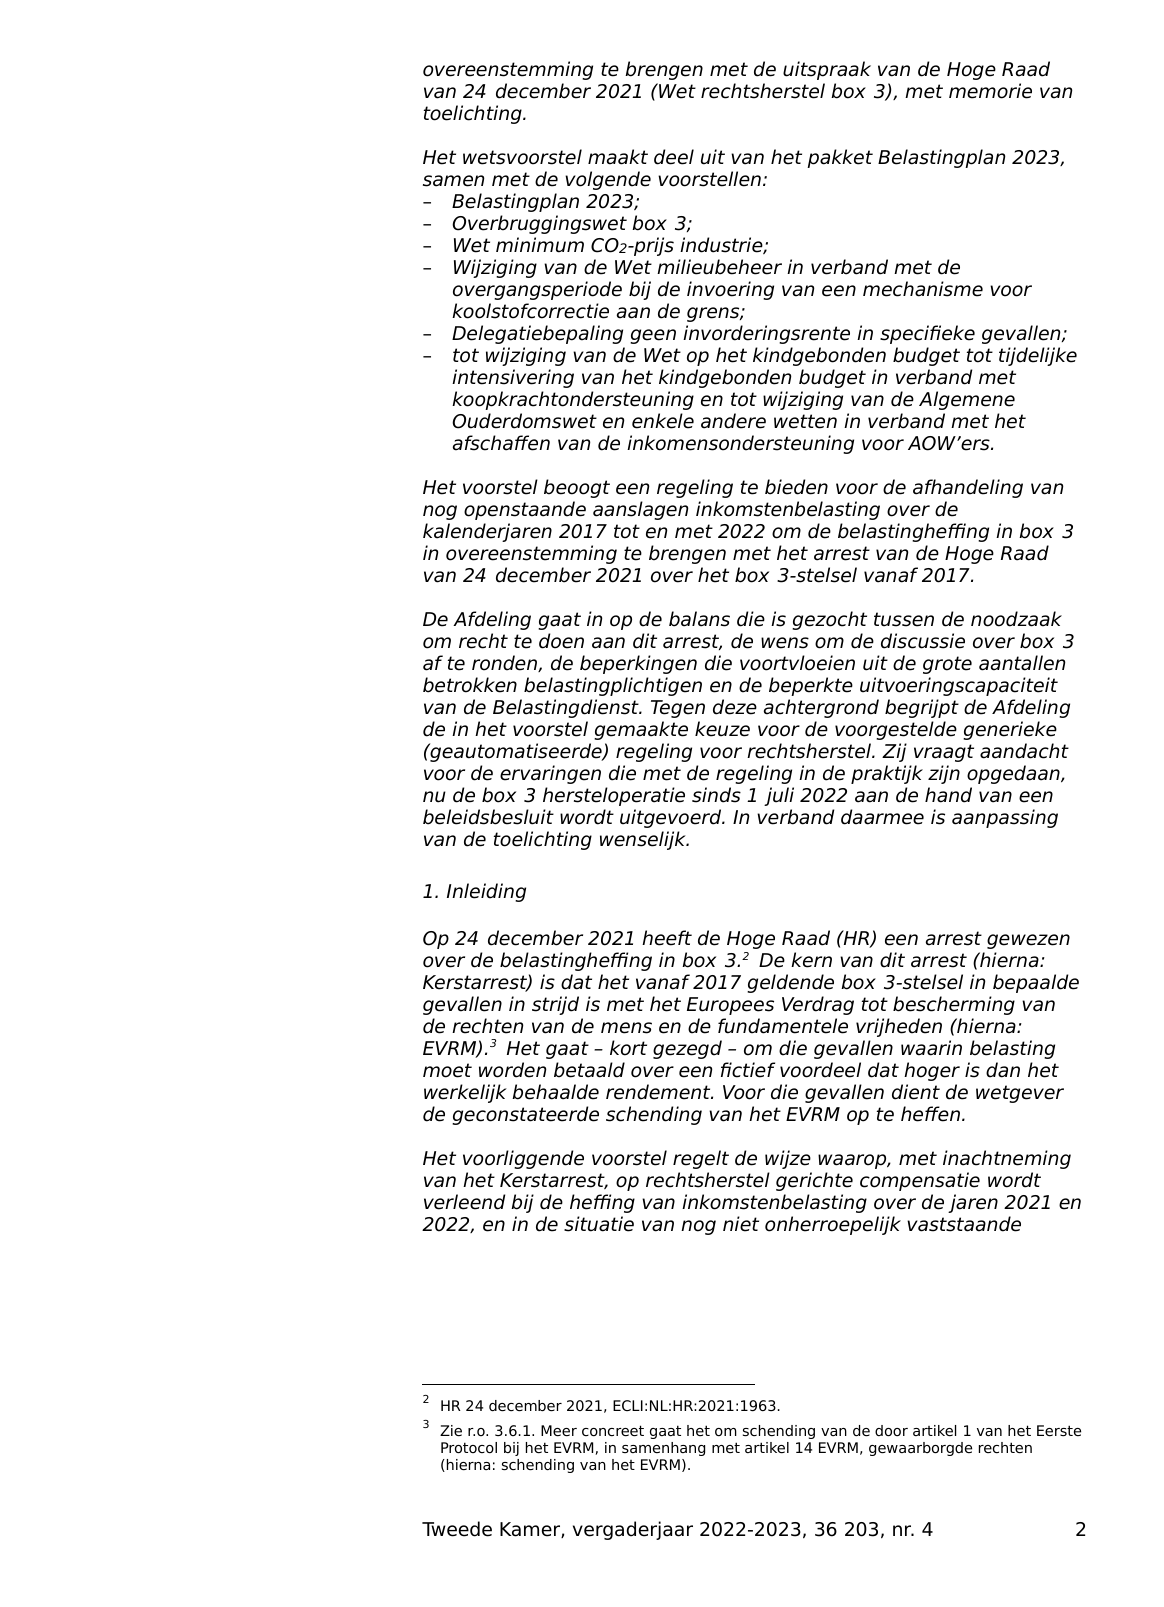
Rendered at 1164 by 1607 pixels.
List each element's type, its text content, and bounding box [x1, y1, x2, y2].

text Het voorliggende voorstel regelt de wijze waarop, met inachtneming van het Kerstarrest, op rechtsherstel gerichte compensatie wordt verleend bij de heffing van inkomstenbelasting over de jaren 2021 en 2022, en in de situatie van nog niet onherroepelijk vaststaande [422, 1148, 1087, 1236]
text – Wet minimum CO2-prijs industrie; [422, 235, 1087, 257]
text – Delegatiebepaling geen invorderingsrente in specifieke gevallen; [422, 323, 1087, 345]
text overeenstemming te brengen met de uitspraak van de Hoge Raad van 24 december 2021 (Wet rechtsherstel box 3), met memorie van toelichting. [422, 59, 1087, 125]
text – Belastingplan 2023; [422, 191, 1087, 213]
text – Overbruggingswet box 3; [422, 213, 1087, 235]
text – Wijziging van de Wet milieubeheer in verband met de overgangsperiode bij de invoering van een mechanisme voor koolstofcorrectie aan de grens; [422, 257, 1087, 323]
text Zie r.o. 3.6.1. Meer concreet gaat het om schending van de door artikel 1 van het Eerste Protocol bij het EVRM, in samenhang met artikel 14 EVRM, gewaarborgde rechten (hierna: schending van het EVRM). [422, 1418, 1087, 1474]
subtitle 1. Inleiding [422, 881, 1087, 903]
text Op 24 december 2021 heeft de Hoge Raad (HR) een arrest gewezen over de belastingheffing in box 3. De kern van dit arrest (hierna: Kerstarrest) is dat het vanaf 2017 geldende box 3-stelsel in bepaalde gevallen in strijd is met het Europees Verdrag tot bescherming van de rechten van de mens en de fundamentele vrijheden (hierna: EVRM). Het gaat – kort gezegd – om die gevallen waarin belasting moet worden betaald over een fictief voordeel dat hoger is dan het werkelijk behaalde rendement. Voor die gevallen dient de wetgever de geconstateerde schending van het EVRM op te heffen. [422, 928, 1087, 1126]
text De Afdeling gaat in op de balans die is gezocht tussen de noodzaak om recht te doen aan dit arrest, de wens om de discussie over box 3 af te ronden, de beperkingen die voortvloeien uit de grote aantallen betrokken belastingplichtigen en de beperkte uitvoeringscapaciteit van de Belastingdienst. Tegen deze achtergrond begrijpt de Afdeling de in het voorstel gemaakte keuze voor de voorgestelde generieke (geautomatiseerde) regeling voor rechtsherstel. Zij vraagt aandacht voor de ervaringen die met de regeling in de praktijk zijn opgedaan, nu de box 3 hersteloperatie sinds 1 juli 2022 aan de hand van een beleidsbesluit wordt uitgevoerd. In verband daarmee is aanpassing van de toelichting wenselijk. [422, 609, 1087, 851]
text – tot wijziging van de Wet op het kindgebonden budget tot tijdelijke intensivering van het kindgebonden budget in verband met koopkrachtondersteuning en tot wijziging van de Algemene Ouderdomswet en enkele andere wetten in verband met het afschaffen van de inkomensondersteuning voor AOW’ers. [422, 345, 1087, 455]
text HR 24 december 2021, ECLI:NL:HR:2021:1963. [422, 1393, 1087, 1416]
text Het voorstel beoogt een regeling te bieden voor de afhandeling van nog openstaande aanslagen inkomstenbelasting over de kalenderjaren 2017 tot en met 2022 om de belastingheffing in box 3 in overeenstemming te brengen met het arrest van de Hoge Raad van 24 december 2021 over het box 3-stelsel vanaf 2017. [422, 477, 1087, 587]
text Het wetsvoorstel maakt deel uit van het pakket Belastingplan 2023, samen met de volgende voorstellen: [422, 147, 1087, 191]
